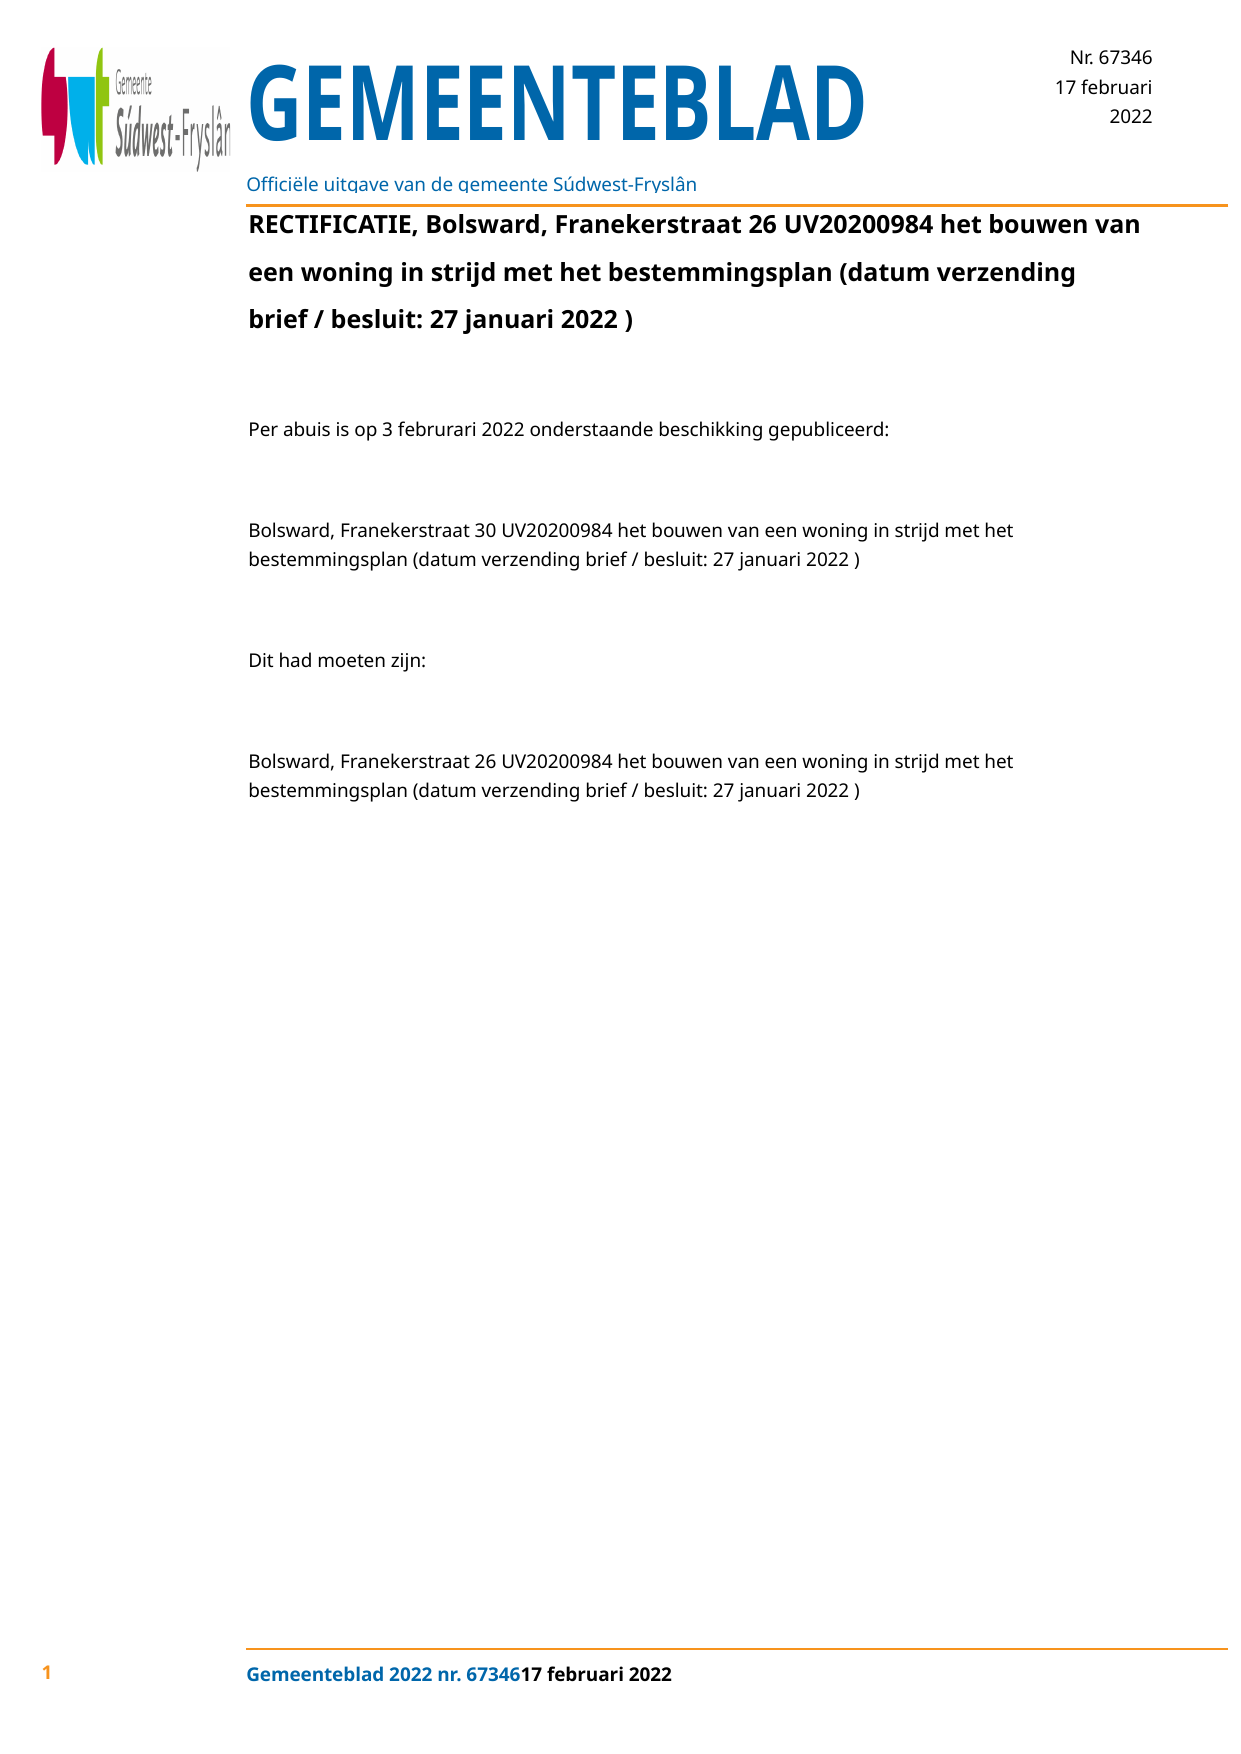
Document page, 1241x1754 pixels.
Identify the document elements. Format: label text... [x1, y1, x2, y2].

text Dit had moeten zijn: [248, 647, 1152, 673]
text RECTIFICATIE, Bolsward, Franekerstraat 26 UV20200984 het bouwen van een woning in strijd met het bestemmingsplan (datum verzending brief / besluit: 27 januari 2022 ) [248, 207, 1152, 336]
text Bolsward, Franekerstraat 26 UV20200984 het bouwen van een woning in strijd met het bestemmingsplan (datum verzending brief / besluit: 27 januari 2022 ) [248, 748, 1152, 803]
text Per abuis is op 3 februrari 2022 onderstaande beschikking gepubliceerd: [248, 416, 1152, 442]
picture [41, 47, 231, 172]
text Bolsward, Franekerstraat 30 UV20200984 het bouwen van een woning in strijd met het bestemmingsplan (datum verzending brief / besluit: 27 januari 2022 ) [248, 517, 1152, 572]
